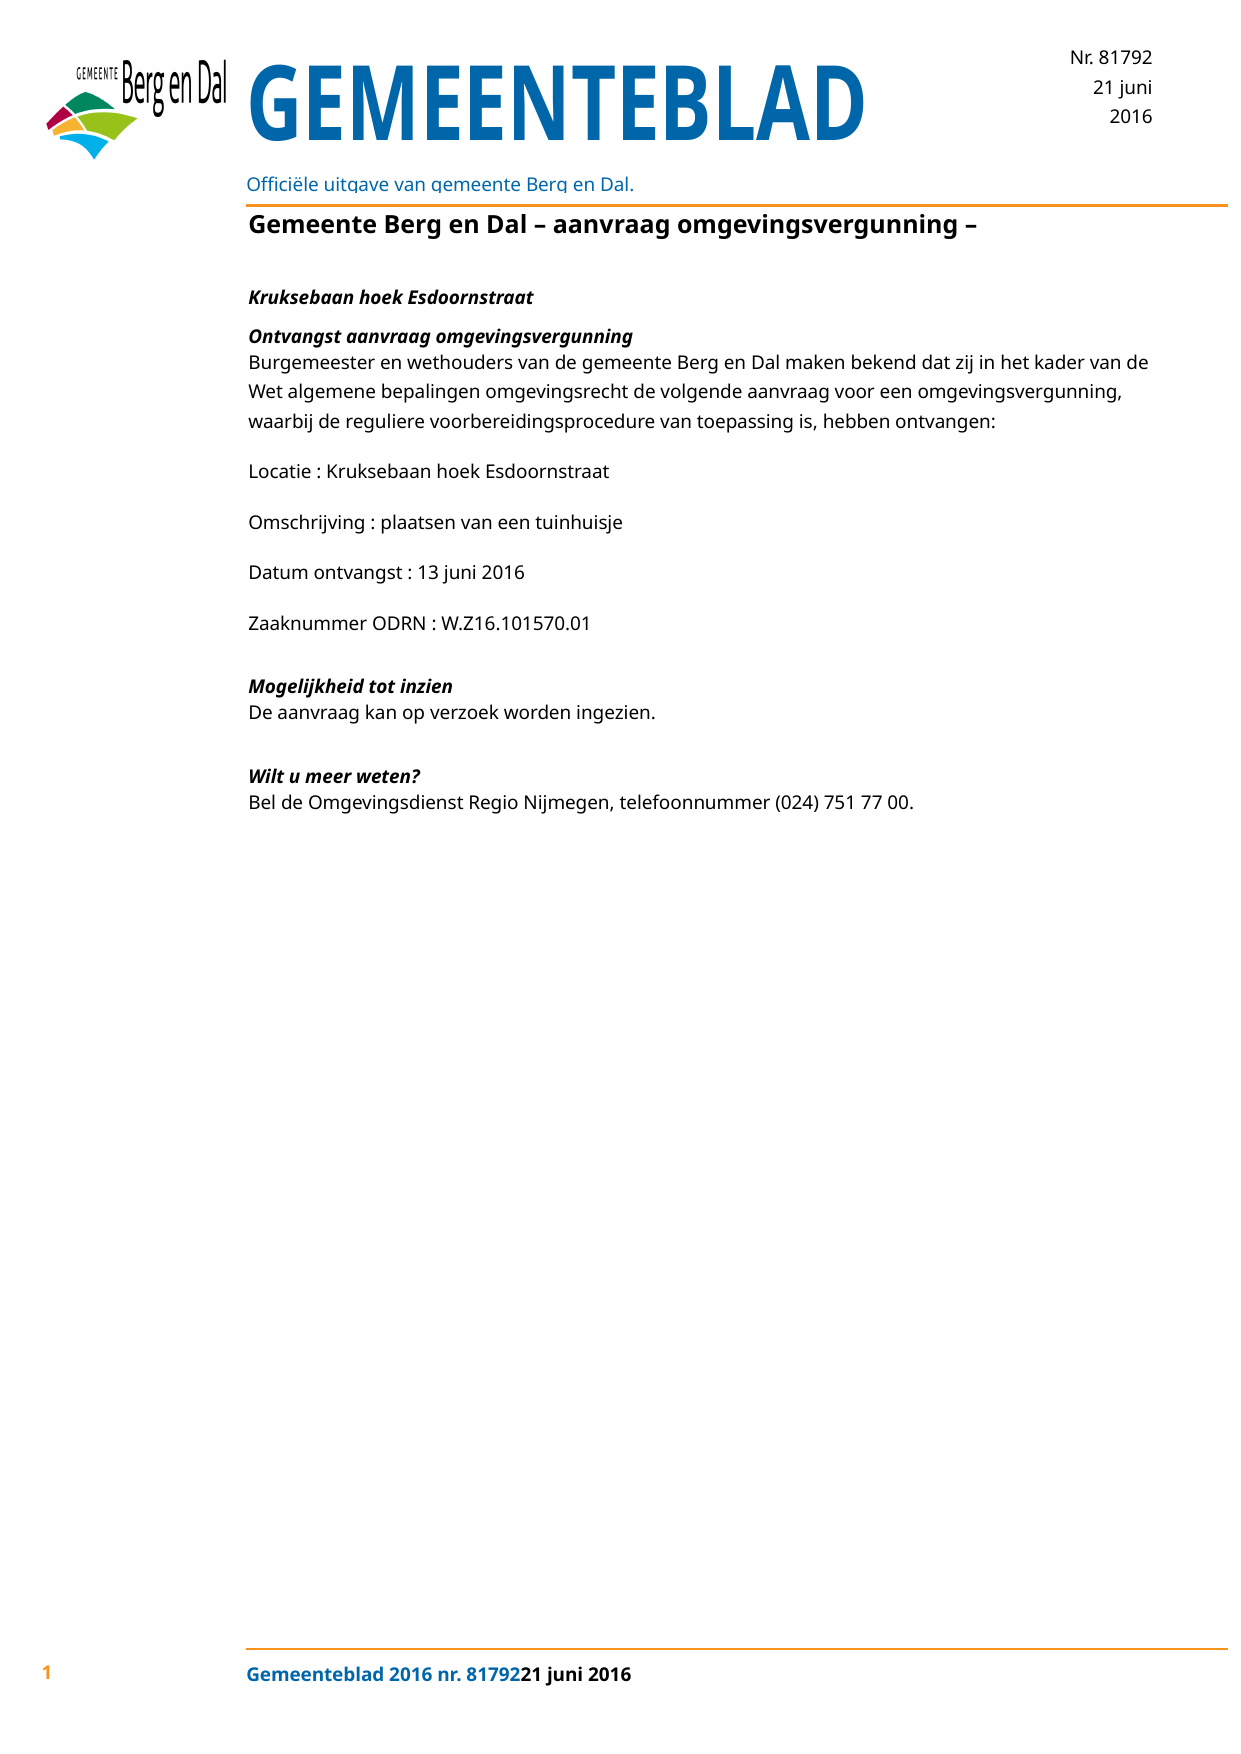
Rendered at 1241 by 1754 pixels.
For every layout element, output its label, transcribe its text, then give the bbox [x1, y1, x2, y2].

text Datum ontvangst : 13 juni 2016 [248, 559, 1152, 585]
text Locatie : Kruksebaan hoek Esdoornstraat [248, 458, 1152, 484]
picture [41, 47, 231, 172]
text De aanvraag kan op verzoek worden ingezien. [248, 699, 1152, 725]
text Kruksebaan hoek Esdoornstraat [248, 284, 1152, 309]
text Burgemeester en wethouders van de gemeente Berg en Dal maken bekend dat zij in het kader van de Wet algemene bepalingen omgevingsrecht de volgende aanvraag voor een omgevingsvergunning, waarbij de reguliere voorbereidingsprocedure van toepassing is, hebben ontvangen: [248, 349, 1152, 434]
text Ontvangst aanvraag omgevingsvergunning [248, 323, 1152, 349]
text Bel de Omgevingsdienst Regio Nijmegen, telefoonnummer (024) 751 77 00. [248, 789, 1152, 815]
text Gemeente Berg en Dal – aanvraag omgevingsvergunning – [248, 207, 1152, 241]
text Zaaknummer ODRN : W.Z16.101570.01 [248, 610, 1152, 635]
text Wilt u meer weten? [248, 763, 1152, 789]
text Mogelijkheid tot inzien [248, 674, 1152, 699]
text Omschrijving : plaatsen van een tuinhuisje [248, 509, 1152, 534]
